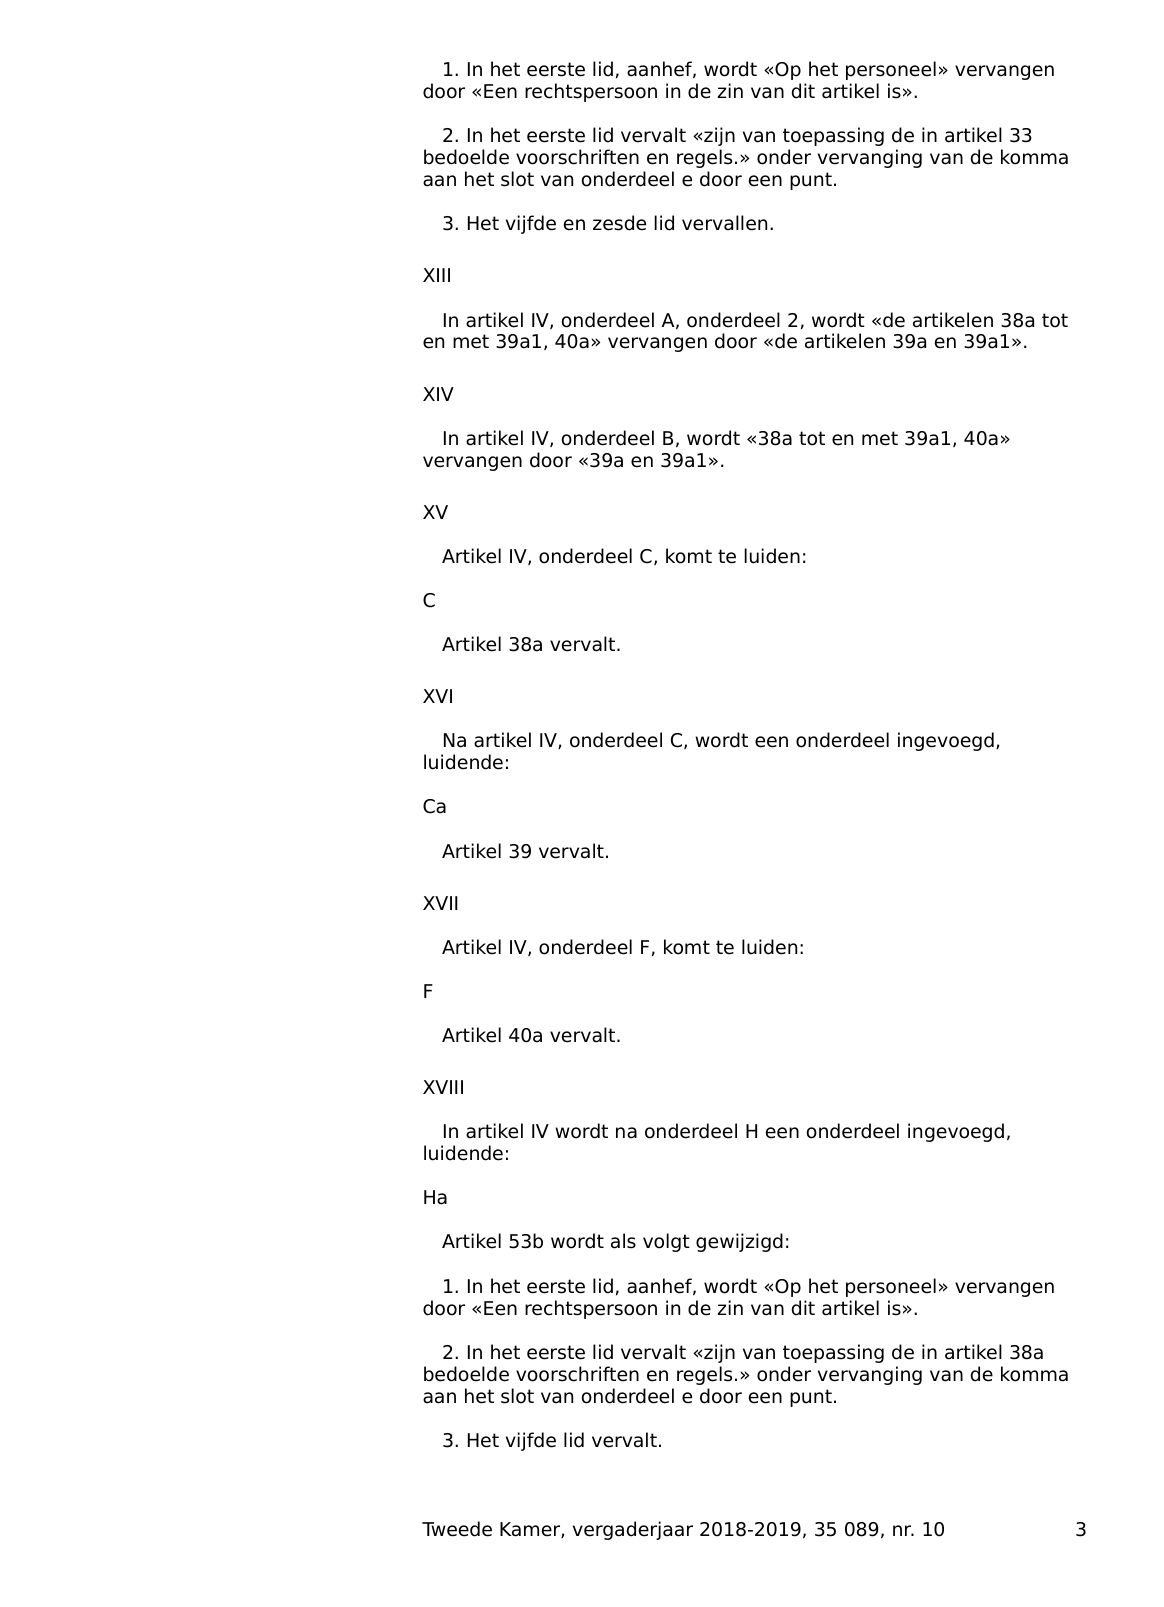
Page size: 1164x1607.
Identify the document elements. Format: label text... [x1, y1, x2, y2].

text In artikel IV, onderdeel A, onderdeel 2, wordt «de artikelen 38a tot en met 39a1, 40a» vervangen door «de artikelen 39a en 39a1». [422, 309, 1087, 353]
text 1. In het eerste lid, aanhef, wordt «Op het personeel» vervangen door «Een rechtspersoon in de zin van dit artikel is». [422, 59, 1087, 103]
text In artikel IV wordt na onderdeel H een onderdeel ingevoegd, luidende: [422, 1121, 1087, 1165]
text 3. Het vijfde en zesde lid vervallen. [422, 213, 1087, 235]
subtitle XVII [422, 892, 1087, 914]
text 2. In het eerste lid vervalt «zijn van toepassing de in artikel 33 bedoelde voorschriften en regels.» onder vervanging van de komma aan het slot van onderdeel e door een punt. [422, 125, 1087, 191]
text Artikel 53b wordt als volgt gewijzigd: [422, 1231, 1087, 1253]
subtitle XVI [422, 686, 1087, 708]
text Artikel 38a vervalt. [422, 634, 1087, 656]
text Artikel 40a vervalt. [422, 1025, 1087, 1047]
text In artikel IV, onderdeel B, wordt «38a tot en met 39a1, 40a» vervangen door «39a en 39a1». [422, 428, 1087, 472]
text Ca [422, 796, 1087, 818]
text 3. Het vijfde lid vervalt. [422, 1430, 1087, 1452]
text 2. In het eerste lid vervalt «zijn van toepassing de in artikel 38a bedoelde voorschriften en regels.» onder vervanging van de komma aan het slot van onderdeel e door een punt. [422, 1342, 1087, 1408]
text Artikel 39 vervalt. [422, 841, 1087, 862]
text Artikel IV, onderdeel C, komt te luiden: [422, 546, 1087, 568]
subtitle XV [422, 502, 1087, 523]
text C [422, 590, 1087, 612]
subtitle XVIII [422, 1077, 1087, 1099]
text 1. In het eerste lid, aanhef, wordt «Op het personeel» vervangen door «Een rechtspersoon in de zin van dit artikel is». [422, 1276, 1087, 1319]
text Ha [422, 1187, 1087, 1209]
subtitle XIV [422, 383, 1087, 405]
subtitle XIII [422, 265, 1087, 287]
text Artikel IV, onderdeel F, komt te luiden: [422, 937, 1087, 959]
text Na artikel IV, onderdeel C, wordt een onderdeel ingevoegd, luidende: [422, 730, 1087, 774]
text F [422, 981, 1087, 1003]
